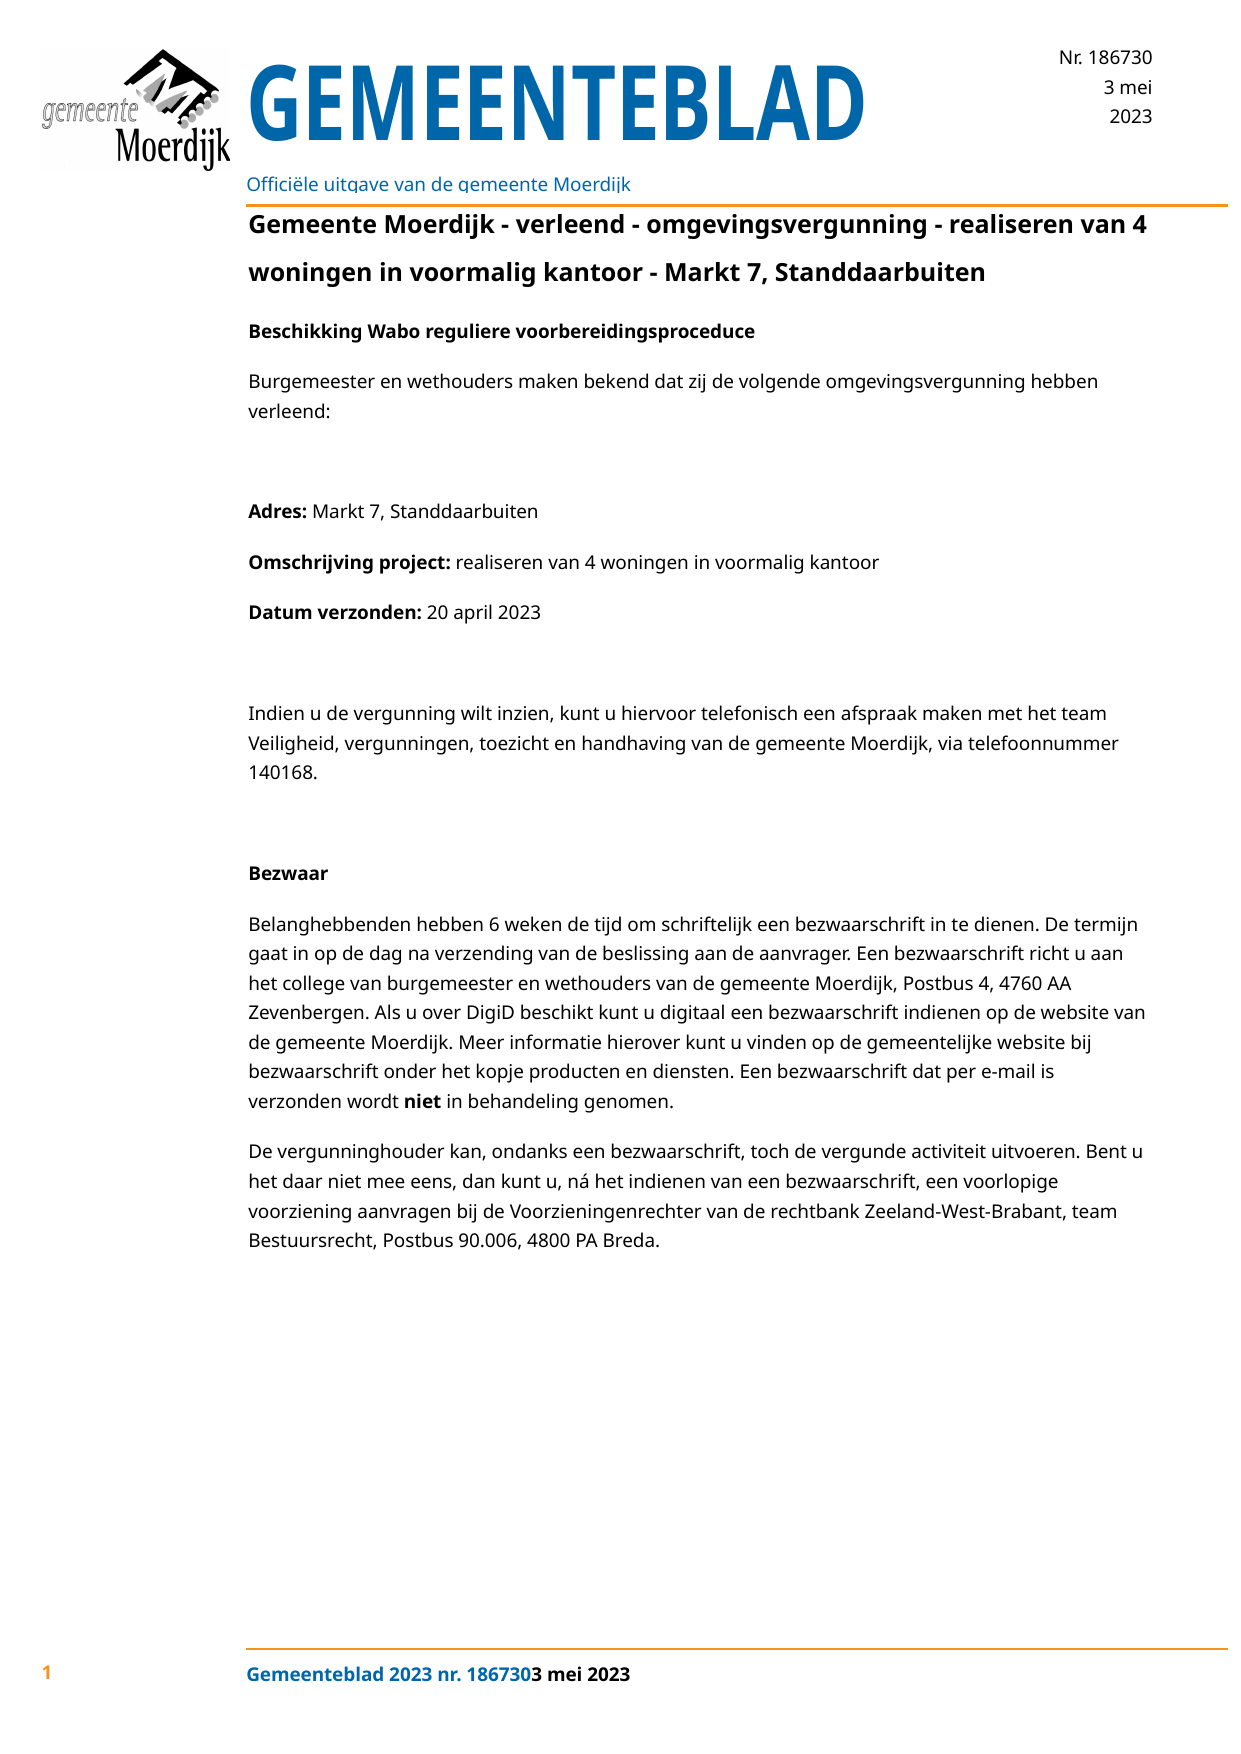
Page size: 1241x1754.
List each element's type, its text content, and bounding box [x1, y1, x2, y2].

text Indien u de vergunning wilt inzien, kunt u hiervoor telefonisch een afspraak maken met het team Veiligheid, vergunningen, toezicht en handhaving van de gemeente Moerdijk, via telefoonnummer 140168. [248, 700, 1152, 785]
text De vergunninghouder kan, ondanks een bezwaarschrift, toch de vergunde activiteit uitvoeren. Bent u het daar niet mee eens, dan kunt u, ná het indienen van een bezwaarschrift, een voorlopige voorziening aanvragen bij de Voorzieningenrechter van de rechtbank Zeeland-West-Brabant, team Bestuursrecht, Postbus 90.006, 4800 PA Breda. [248, 1139, 1152, 1253]
text Belanghebbenden hebben 6 weken de tijd om schriftelijk een bezwaarschrift in te dienen. De termijn gaat in op de dag na verzending van de beslissing aan de aanvrager. Een bezwaarschrift richt u aan het college van burgemeester en wethouders van de gemeente Moerdijk, Postbus 4, 4760 AA Zevenbergen. Als u over DigiD beschikt kunt u digitaal een bezwaarschrift indienen op de website van de gemeente Moerdijk. Meer informatie hierover kunt u vinden op de gemeentelijke website bij bezwaarschrift onder het kopje producten en diensten. Een bezwaarschrift dat per e-mail is verzonden wordt niet in behandeling genomen. [248, 911, 1152, 1114]
text Datum verzonden: 20 april 2023 [248, 599, 1152, 625]
picture [41, 47, 231, 172]
text Gemeente Moerdijk - verleend - omgevingsvergunning - realiseren van 4 woningen in voormalig kantoor - Markt 7, Standdaarbuiten [248, 207, 1152, 288]
text Beschikking Wabo reguliere voorbereidingsproceduce [248, 318, 1152, 344]
text Omschrijving project: realiseren van 4 woningen in voormalig kantoor [248, 549, 1152, 575]
text Bezwaar [248, 860, 1152, 886]
text Burgemeester en wethouders maken bekend dat zij de volgende omgevingsvergunning hebben verleend: [248, 368, 1152, 424]
text Adres: Markt 7, Standdaarbuiten [248, 499, 1152, 524]
